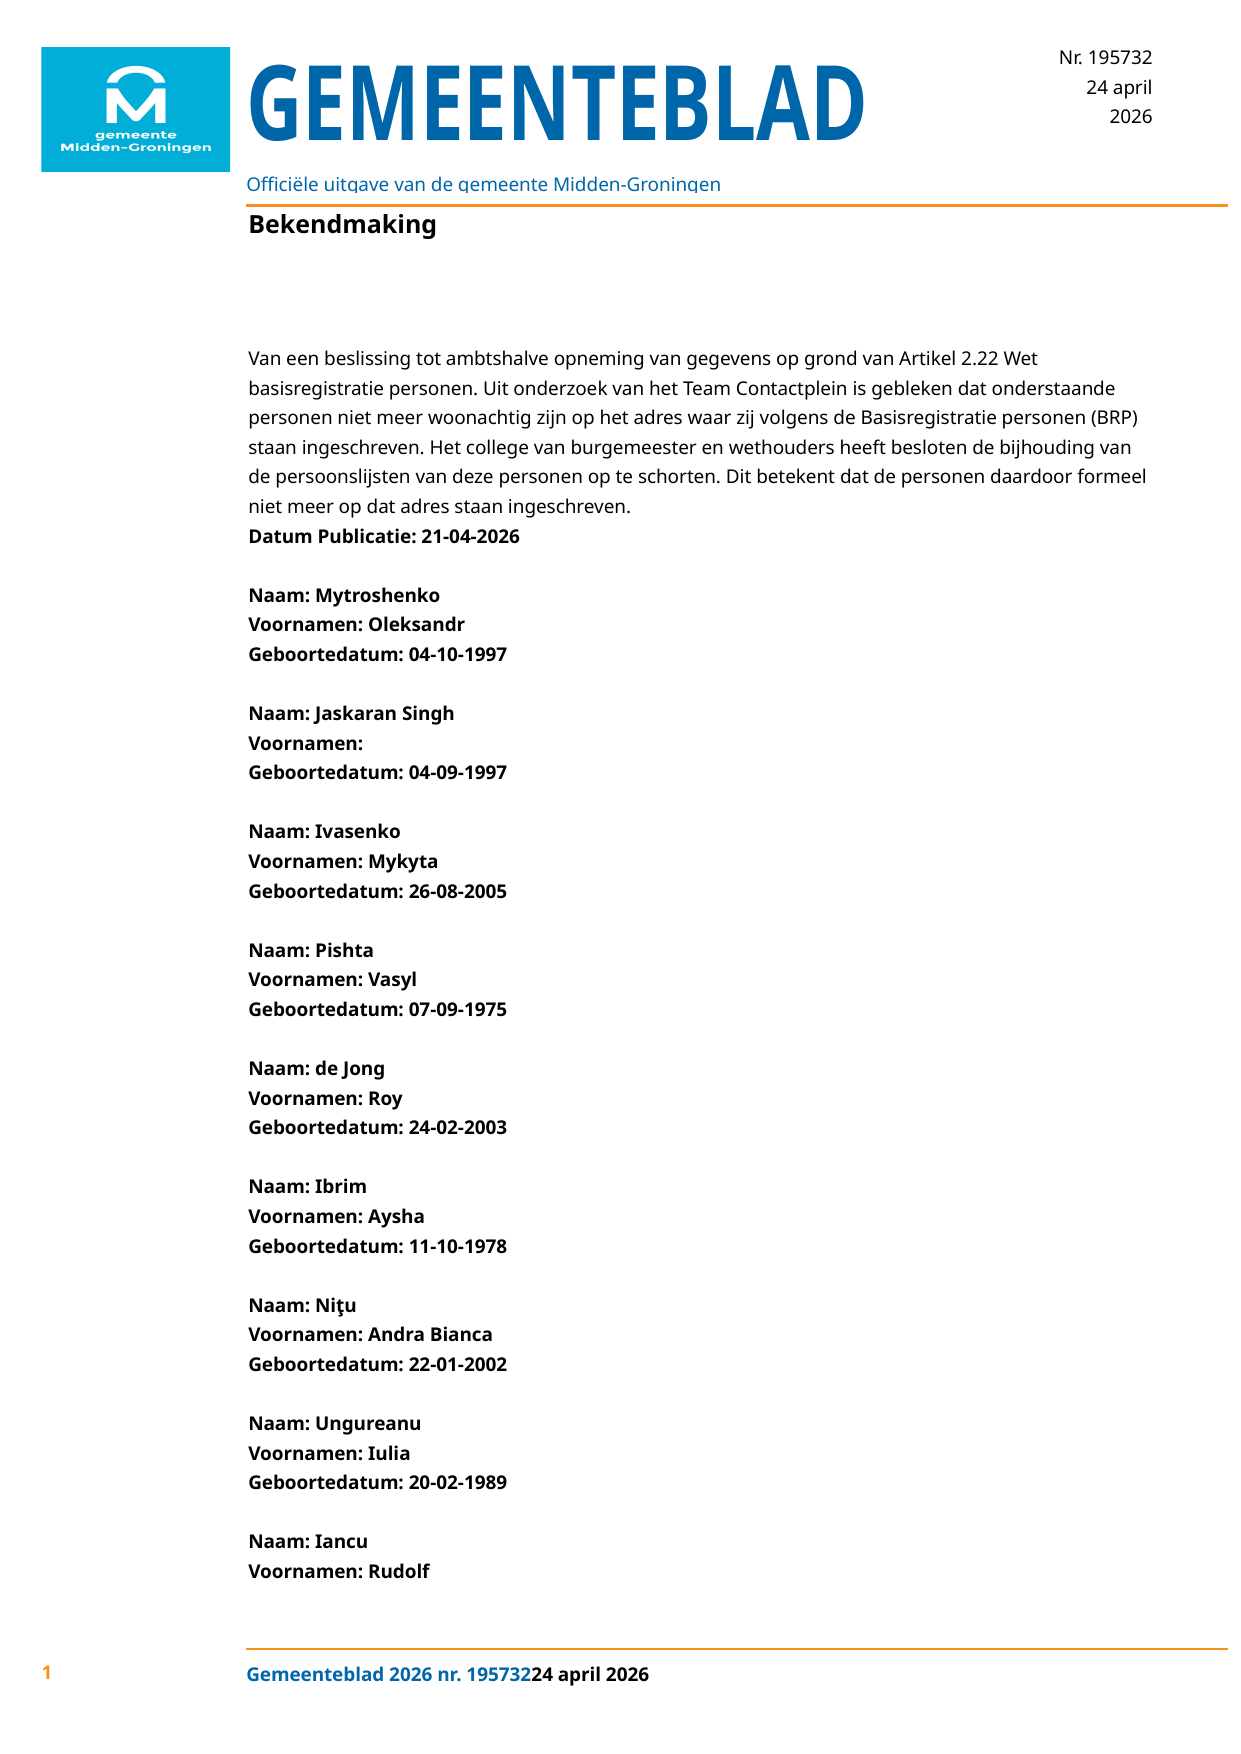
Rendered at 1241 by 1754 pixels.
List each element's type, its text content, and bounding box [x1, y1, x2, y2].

text Naam: Mytroshenko [248, 582, 1152, 608]
text Geboortedatum: 04-10-1997 [248, 641, 1152, 667]
text Voornamen: Aysha [248, 1203, 1152, 1229]
text Geboortedatum: 22-01-2002 [248, 1351, 1152, 1377]
text Geboortedatum: 26-08-2005 [248, 878, 1152, 903]
text Voornamen: Oleksandr [248, 612, 1152, 637]
text Van een beslissing tot ambtshalve opneming van gegevens op grond van Artikel 2.22 Wet basisregistratie personen. Uit onderzoek van het Team Contactplein is gebleken dat onderstaande personen niet meer woonachtig zijn op het adres waar zij volgens de Basisregistratie personen (BRP) staan ingeschreven. Het college van burgemeester en wethouders heeft besloten de bijhouding van de persoonslijsten van deze personen op te schorten. Dit betekent dat de personen daardoor formeel niet meer op dat adres staan ingeschreven. [248, 345, 1152, 519]
text Naam: Ivasenko [248, 819, 1152, 844]
text Voornamen: Andra Bianca [248, 1322, 1152, 1347]
picture [108, 66, 164, 82]
text Geboortedatum: 24-02-2003 [248, 1114, 1152, 1140]
text Geboortedatum: 07-09-1975 [248, 996, 1152, 1022]
text Geboortedatum: 11-10-1978 [248, 1233, 1152, 1258]
text Naam: Ibrim [248, 1174, 1152, 1199]
text Geboortedatum: 20-02-1989 [248, 1469, 1152, 1495]
text Voornamen: Mykyta [248, 848, 1152, 874]
text Datum Publicatie: 21-04-2026 [248, 523, 1152, 548]
text Voornamen: Vasyl [248, 967, 1152, 992]
text Voornamen: Roy [248, 1085, 1152, 1111]
text Bekendmaking [248, 207, 1152, 241]
picture [184, 146, 190, 153]
text Voornamen: [248, 730, 1152, 756]
text Naam: de Jong [248, 1055, 1152, 1081]
text Naam: Jaskaran Singh [248, 700, 1152, 726]
text Naam: Niţu [248, 1292, 1152, 1318]
text Naam: Ungureanu [248, 1410, 1152, 1436]
text Naam: Iancu [248, 1529, 1152, 1554]
text Voornamen: Rudolf [248, 1558, 1152, 1584]
text Naam: Pishta [248, 937, 1152, 963]
text Geboortedatum: 04-09-1997 [248, 759, 1152, 785]
picture [107, 89, 165, 122]
text Voornamen: Iulia [248, 1440, 1152, 1466]
